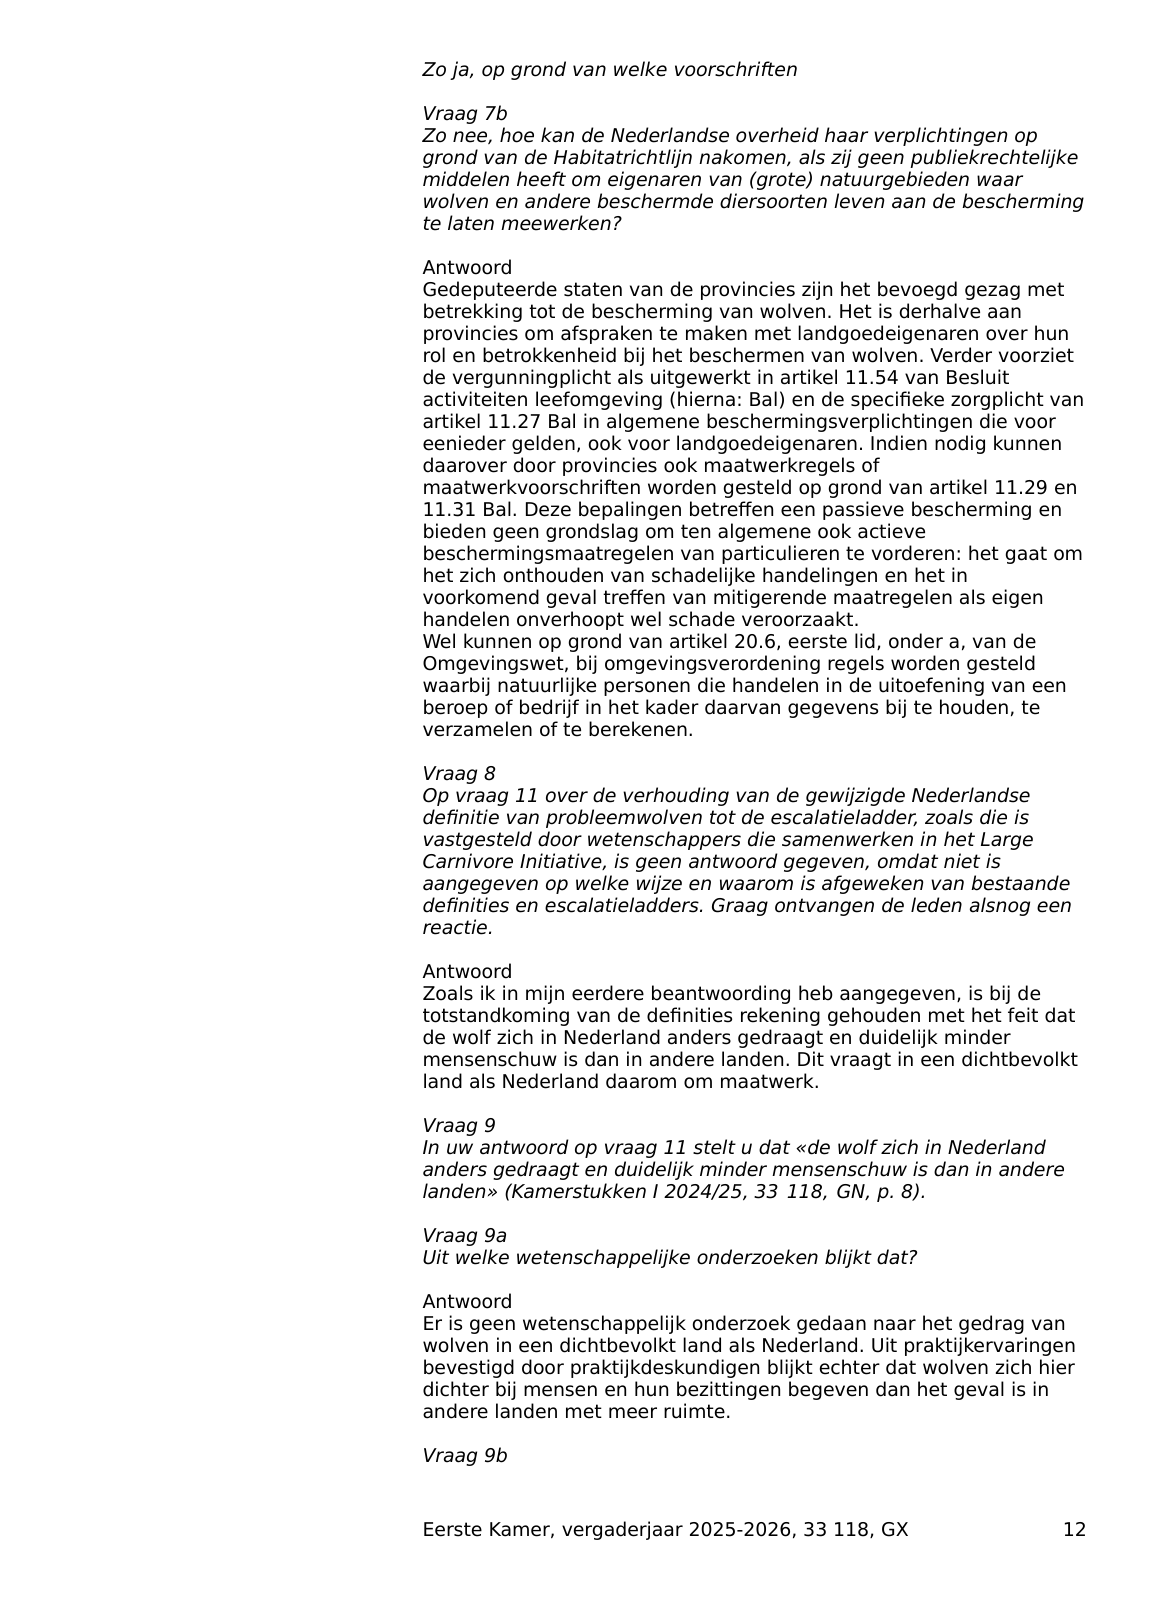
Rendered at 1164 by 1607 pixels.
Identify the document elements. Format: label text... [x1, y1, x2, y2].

text Gedeputeerde staten van de provincies zijn het bevoegd gezag met betrekking tot de bescherming van wolven. Het is derhalve aan provincies om afspraken te maken met landgoedeigenaren over hun rol en betrokkenheid bij het beschermen van wolven. Verder voorziet de vergunningplicht als uitgewerkt in artikel 11.54 van Besluit activiteiten leefomgeving (hierna: Bal) en de specifieke zorgplicht van artikel 11.27 Bal in algemene beschermingsverplichtingen die voor eenieder gelden, ook voor landgoedeigenaren. Indien nodig kunnen daarover door provincies ook maatwerkregels of maatwerkvoorschriften worden gesteld op grond van artikel 11.29 en 11.31 Bal. Deze bepalingen betreffen een passieve bescherming en bieden geen grondslag om ten algemene ook actieve beschermingsmaatregelen van particulieren te vorderen: het gaat om het zich onthouden van schadelijke handelingen en het in voorkomend geval treffen van mitigerende maatregelen als eigen handelen onverhoopt wel schade veroorzaakt. [422, 279, 1087, 631]
text Vraag 9 [422, 1115, 1087, 1137]
text Antwoord [422, 257, 1087, 279]
text Antwoord [422, 961, 1087, 983]
text Er is geen wetenschappelijk onderzoek gedaan naar het gedrag van wolven in een dichtbevolkt land als Nederland. Uit praktijkervaringen bevestigd door praktijkdeskundigen blijkt echter dat wolven zich hier dichter bij mensen en hun bezittingen begeven dan het geval is in andere landen met meer ruimte. [422, 1313, 1087, 1423]
text Zo ja, op grond van welke voorschriften [422, 59, 1087, 81]
text Wel kunnen op grond van artikel 20.6, eerste lid, onder a, van de Omgevingswet, bij omgevingsverordening regels worden gesteld waarbij natuurlijke personen die handelen in de uitoefening van een beroep of bedrijf in het kader daarvan gegevens bij te houden, te verzamelen of te berekenen. [422, 631, 1087, 741]
text Zo nee, hoe kan de Nederlandse overheid haar verplichtingen op grond van de Habitatrichtlijn nakomen, als zij geen publiekrechtelijke middelen heeft om eigenaren van (grote) natuurgebieden waar wolven en andere beschermde diersoorten leven aan de bescherming te laten meewerken? [422, 125, 1087, 235]
text Vraag 9a [422, 1225, 1087, 1247]
text Vraag 9b [422, 1445, 1087, 1467]
text Uit welke wetenschappelijke onderzoeken blijkt dat? [422, 1247, 1087, 1269]
text In uw antwoord op vraag 11 stelt u dat «de wolf zich in Nederland anders gedraagt en duidelijk minder mensenschuw is dan in andere landen» (Kamerstukken I 2024/25, 33 118, GN, p. 8). [422, 1137, 1087, 1203]
text Op vraag 11 over de verhouding van de gewijzigde Nederlandse definitie van probleemwolven tot de escalatieladder, zoals die is vastgesteld door wetenschappers die samenwerken in het Large Carnivore Initiative, is geen antwoord gegeven, omdat niet is aangegeven op welke wijze en waarom is afgeweken van bestaande definities en escalatieladders. Graag ontvangen de leden alsnog een reactie. [422, 785, 1087, 939]
text Vraag 8 [422, 763, 1087, 785]
text Vraag 7b [422, 103, 1087, 125]
text Antwoord [422, 1291, 1087, 1313]
text Zoals ik in mijn eerdere beantwoording heb aangegeven, is bij de totstandkoming van de definities rekening gehouden met het feit dat de wolf zich in Nederland anders gedraagt en duidelijk minder mensenschuw is dan in andere landen. Dit vraagt in een dichtbevolkt land als Nederland daarom om maatwerk. [422, 983, 1087, 1093]
